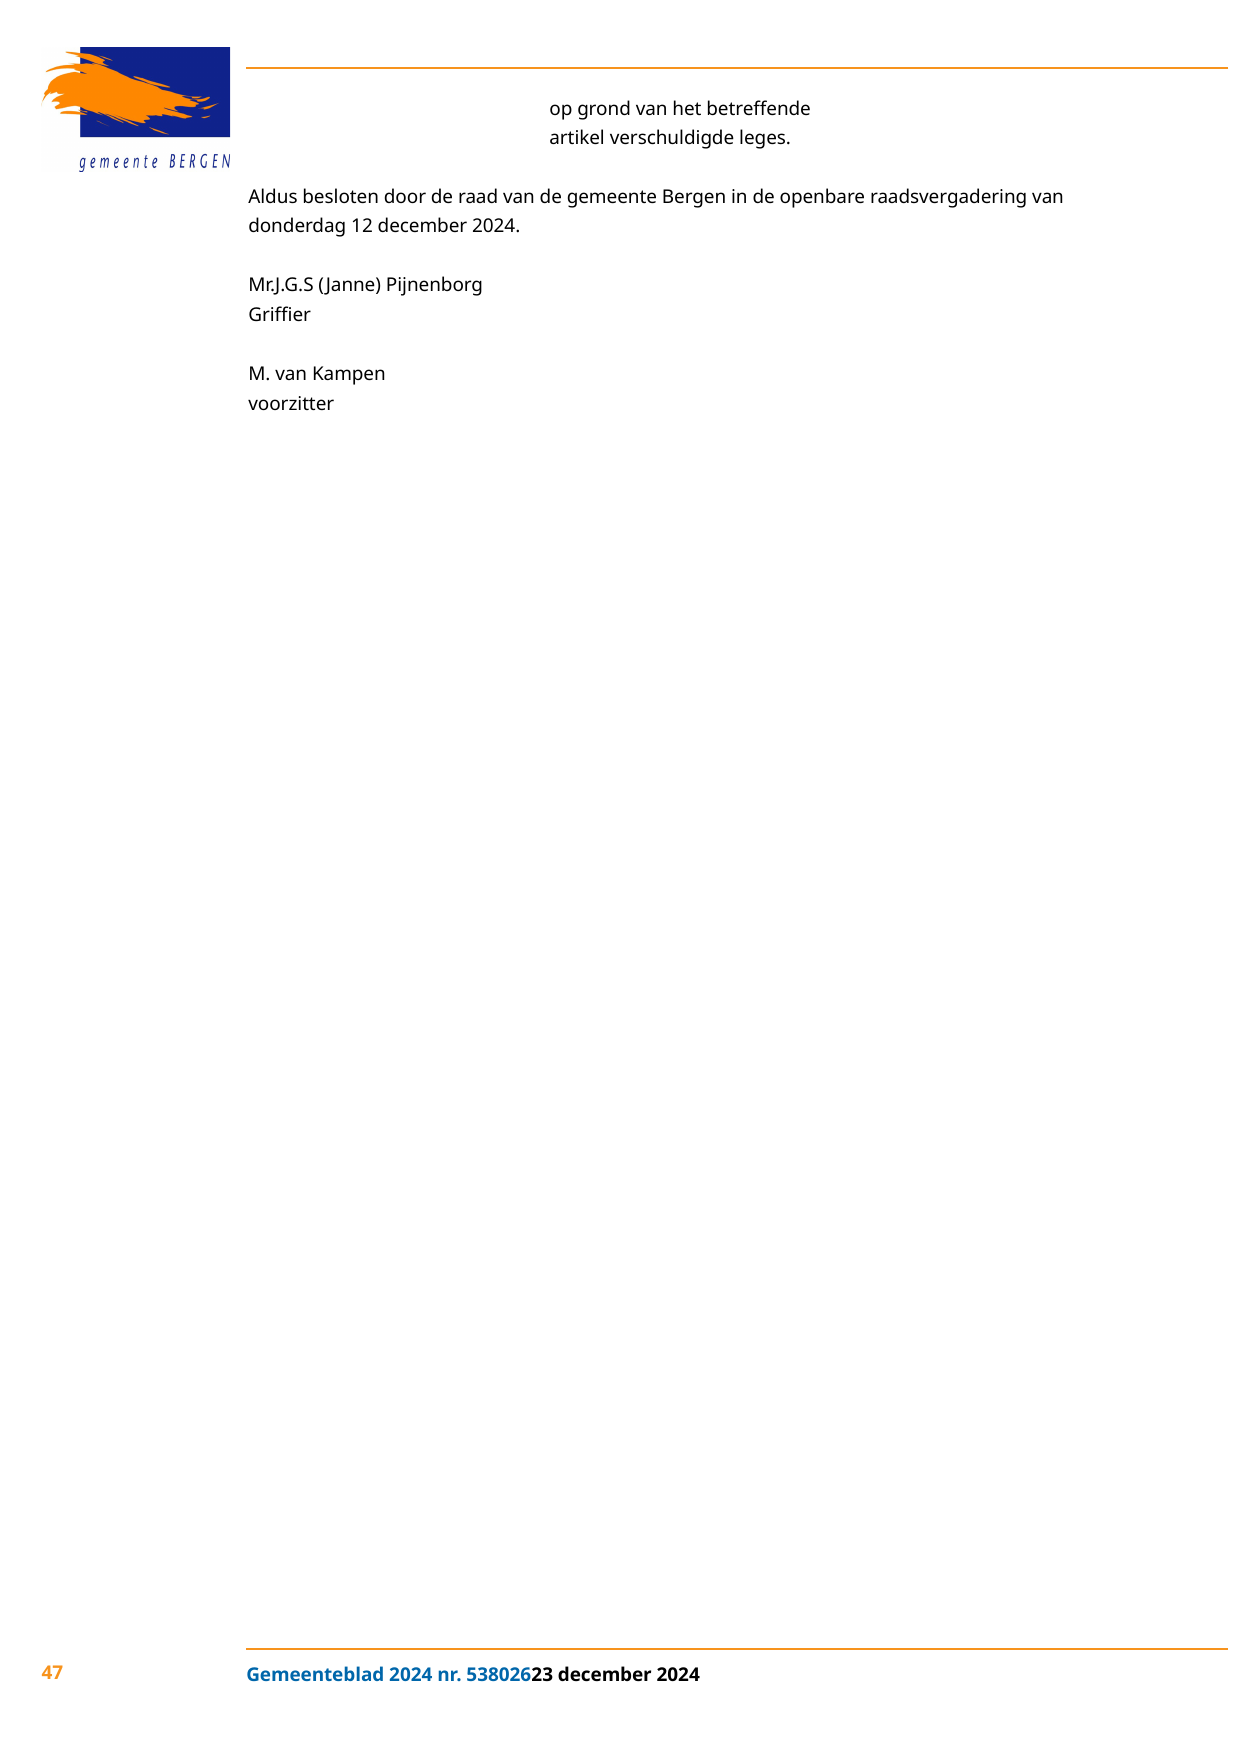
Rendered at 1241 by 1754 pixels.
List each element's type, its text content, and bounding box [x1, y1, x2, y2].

text Aldus besloten door de raad van de gemeente Bergen in de openbare raadsvergadering van donderdag 12 december 2024. [248, 183, 1152, 238]
text M. van Kampen [248, 360, 1152, 386]
text Griffier [248, 301, 1152, 327]
text voorzitter [248, 390, 1152, 416]
table_cell [248, 95, 549, 150]
picture [41, 47, 231, 172]
table_cell [850, 95, 1152, 150]
text Mr.J.G.S (Janne) Pijnenborg [248, 272, 1152, 297]
table_cell op grond van het betreffende artikel verschuldigde leges. [549, 95, 850, 150]
